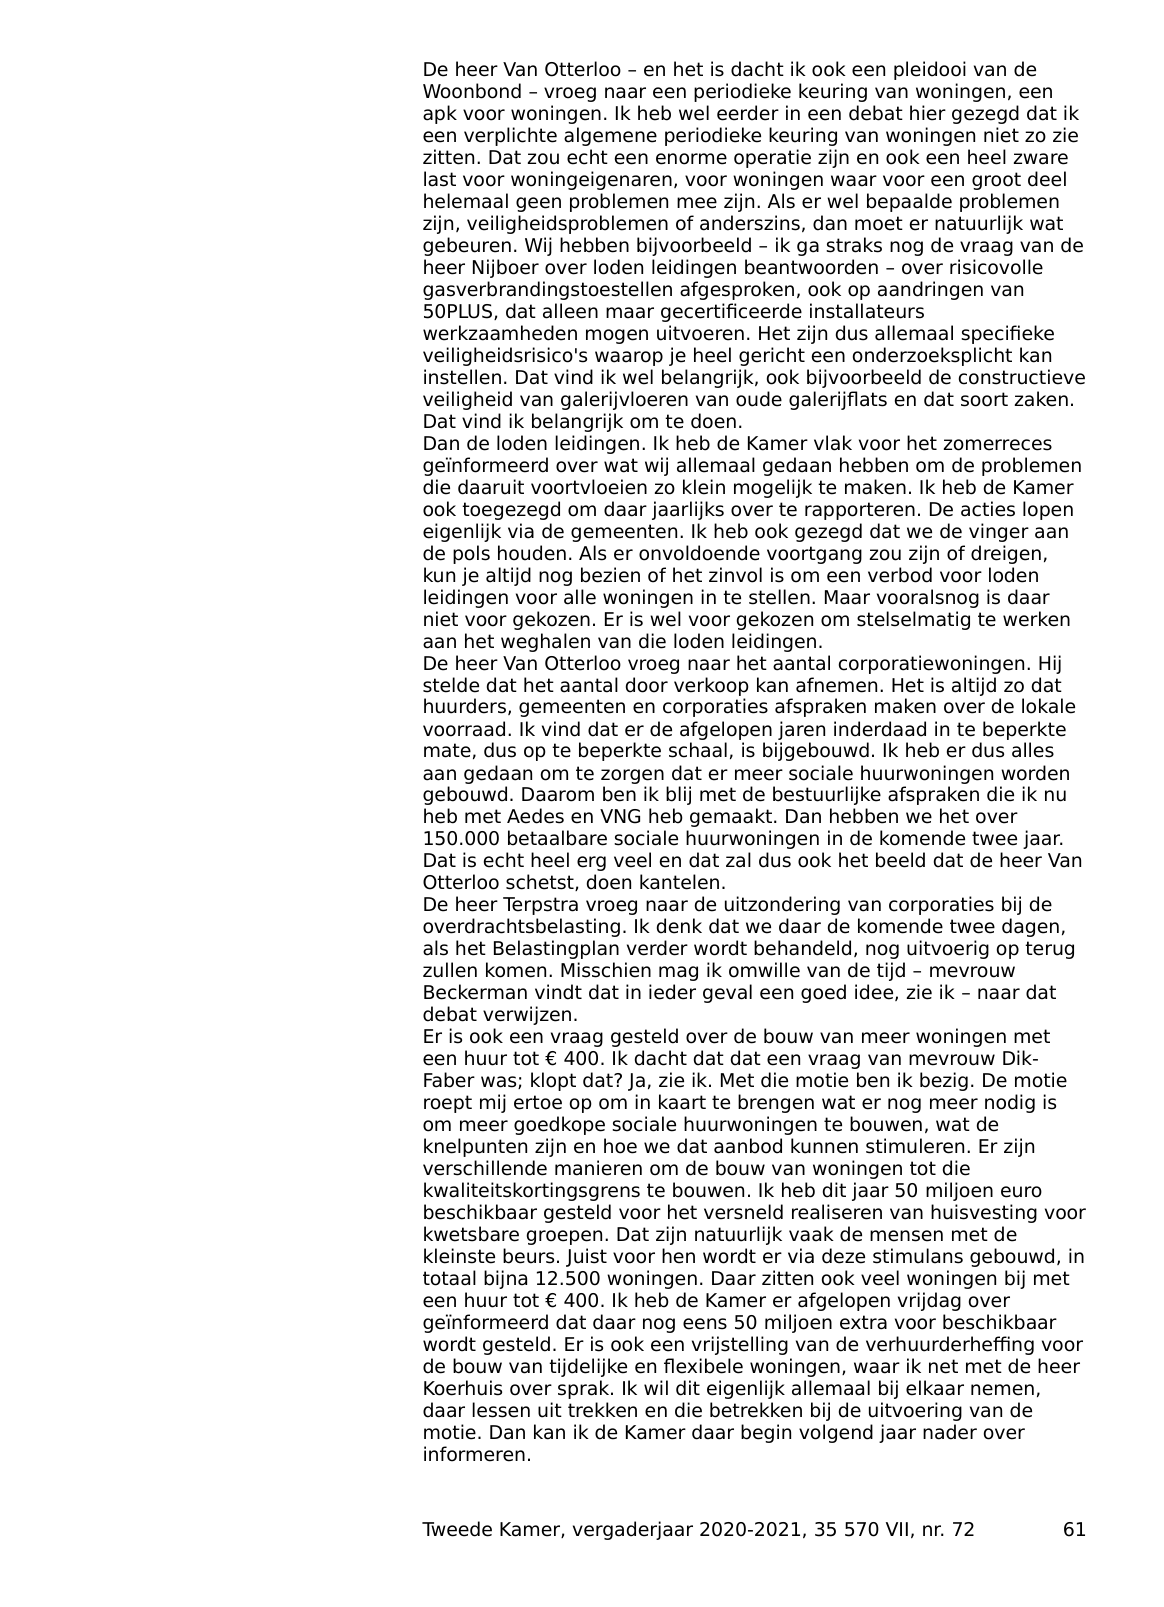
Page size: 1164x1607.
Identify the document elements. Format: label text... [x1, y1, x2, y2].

text De heer Van Otterloo vroeg naar het aantal corporatiewoningen. Hij stelde dat het aantal door verkoop kan afnemen. Het is altijd zo dat huurders, gemeenten en corporaties afspraken maken over de lokale voorraad. Ik vind dat er de afgelopen jaren inderdaad in te beperkte mate, dus op te beperkte schaal, is bijgebouwd. Ik heb er dus alles aan gedaan om te zorgen dat er meer sociale huurwoningen worden gebouwd. Daarom ben ik blij met de bestuurlijke afspraken die ik nu heb met Aedes en VNG heb gemaakt. Dan hebben we het over 150.000 betaalbare sociale huurwoningen in de komende twee jaar. Dat is echt heel erg veel en dat zal dus ook het beeld dat de heer Van Otterloo schetst, doen kantelen. [422, 652, 1087, 894]
text Er is ook een vraag gesteld over de bouw van meer woningen met een huur tot € 400. Ik dacht dat dat een vraag van mevrouw Dik-Faber was; klopt dat? Ja, zie ik. Met die motie ben ik bezig. De motie roept mij ertoe op om in kaart te brengen wat er nog meer nodig is om meer goedkope sociale huurwoningen te bouwen, wat de knelpunten zijn en hoe we dat aanbod kunnen stimuleren. Er zijn verschillende manieren om de bouw van woningen tot die kwaliteitskortingsgrens te bouwen. Ik heb dit jaar 50 miljoen euro beschikbaar gesteld voor het versneld realiseren van huisvesting voor kwetsbare groepen. Dat zijn natuurlijk vaak de mensen met de kleinste beurs. Juist voor hen wordt er via deze stimulans gebouwd, in totaal bijna 12.500 woningen. Daar zitten ook veel woningen bij met een huur tot € 400. Ik heb de Kamer er afgelopen vrijdag over geïnformeerd dat daar nog eens 50 miljoen extra voor beschikbaar wordt gesteld. Er is ook een vrijstelling van de verhuurderheffing voor de bouw van tijdelijke en flexibele woningen, waar ik net met de heer Koerhuis over sprak. Ik wil dit eigenlijk allemaal bij elkaar nemen, daar lessen uit trekken en die betrekken bij de uitvoering van de motie. Dan kan ik de Kamer daar begin volgend jaar nader over informeren. [422, 1026, 1087, 1466]
text De heer Terpstra vroeg naar de uitzondering van corporaties bij de overdrachtsbelasting. Ik denk dat we daar de komende twee dagen, als het Belastingplan verder wordt behandeld, nog uitvoerig op terug zullen komen. Misschien mag ik omwille van de tijd – mevrouw Beckerman vindt dat in ieder geval een goed idee, zie ik – naar dat debat verwijzen. [422, 894, 1087, 1026]
text Dan de loden leidingen. Ik heb de Kamer vlak voor het zomerreces geïnformeerd over wat wij allemaal gedaan hebben om de problemen die daaruit voortvloeien zo klein mogelijk te maken. Ik heb de Kamer ook toegezegd om daar jaarlijks over te rapporteren. De acties lopen eigenlijk via de gemeenten. Ik heb ook gezegd dat we de vinger aan de pols houden. Als er onvoldoende voortgang zou zijn of dreigen, kun je altijd nog bezien of het zinvol is om een verbod voor loden leidingen voor alle woningen in te stellen. Maar vooralsnog is daar niet voor gekozen. Er is wel voor gekozen om stelselmatig te werken aan het weghalen van die loden leidingen. [422, 433, 1087, 652]
text De heer Van Otterloo – en het is dacht ik ook een pleidooi van de Woonbond – vroeg naar een periodieke keuring van woningen, een apk voor woningen. Ik heb wel eerder in een debat hier gezegd dat ik een verplichte algemene periodieke keuring van woningen niet zo zie zitten. Dat zou echt een enorme operatie zijn en ook een heel zware last voor woningeigenaren, voor woningen waar voor een groot deel helemaal geen problemen mee zijn. Als er wel bepaalde problemen zijn, veiligheidsproblemen of anderszins, dan moet er natuurlijk wat gebeuren. Wij hebben bijvoorbeeld – ik ga straks nog de vraag van de heer Nijboer over loden leidingen beantwoorden – over risicovolle gasverbrandingstoestellen afgesproken, ook op aandringen van 50PLUS, dat alleen maar gecertificeerde installateurs werkzaamheden mogen uitvoeren. Het zijn dus allemaal specifieke veiligheidsrisico's waarop je heel gericht een onderzoeksplicht kan instellen. Dat vind ik wel belangrijk, ook bijvoorbeeld de constructieve veiligheid van galerijvloeren van oude galerijflats en dat soort zaken. Dat vind ik belangrijk om te doen. [422, 59, 1087, 433]
